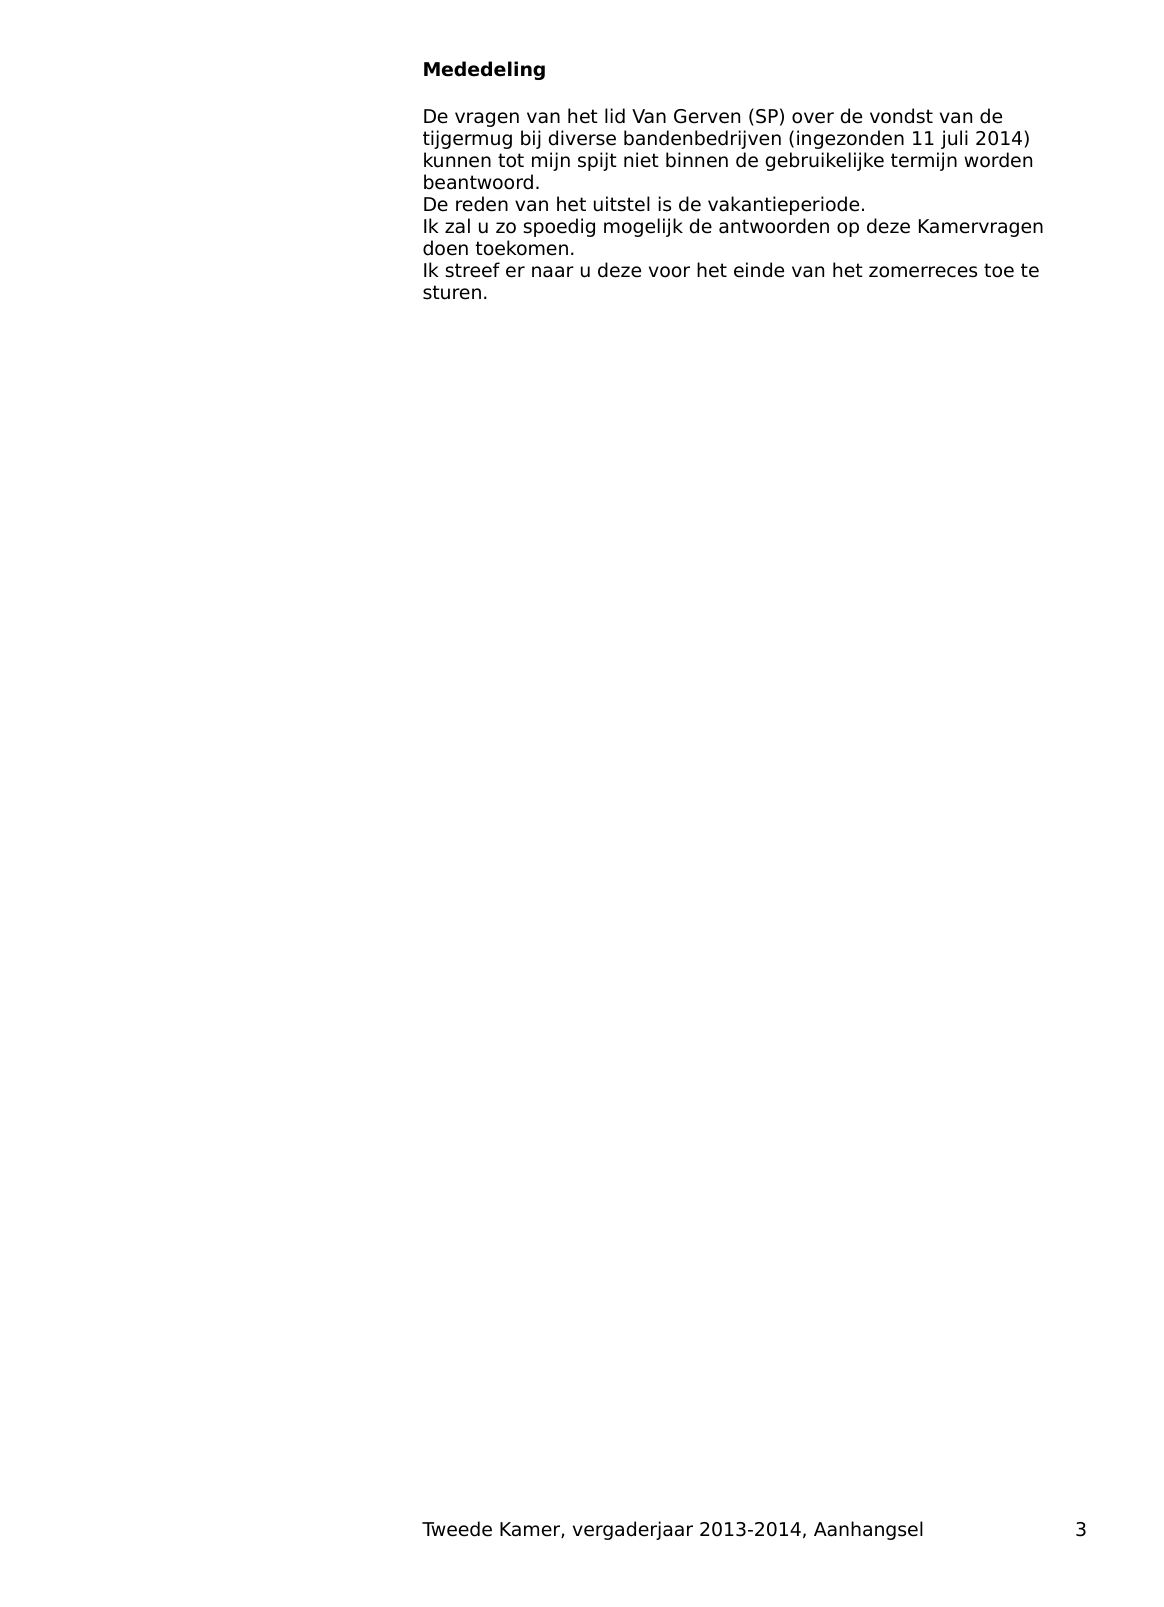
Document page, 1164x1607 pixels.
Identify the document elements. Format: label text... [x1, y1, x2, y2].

text Ik streef er naar u deze voor het einde van het zomerreces toe te sturen. [422, 260, 1087, 304]
subtitle Mededeling [422, 59, 1087, 81]
text Ik zal u zo spoedig mogelijk de antwoorden op deze Kamervragen doen toekomen. [422, 216, 1087, 260]
text De reden van het uitstel is de vakantieperiode. [422, 194, 1087, 216]
text De vragen van het lid Van Gerven (SP) over de vondst van de tijgermug bij diverse bandenbedrijven (ingezonden 11 juli 2014) kunnen tot mijn spijt niet binnen de gebruikelijke termijn worden beantwoord. [422, 106, 1087, 194]
